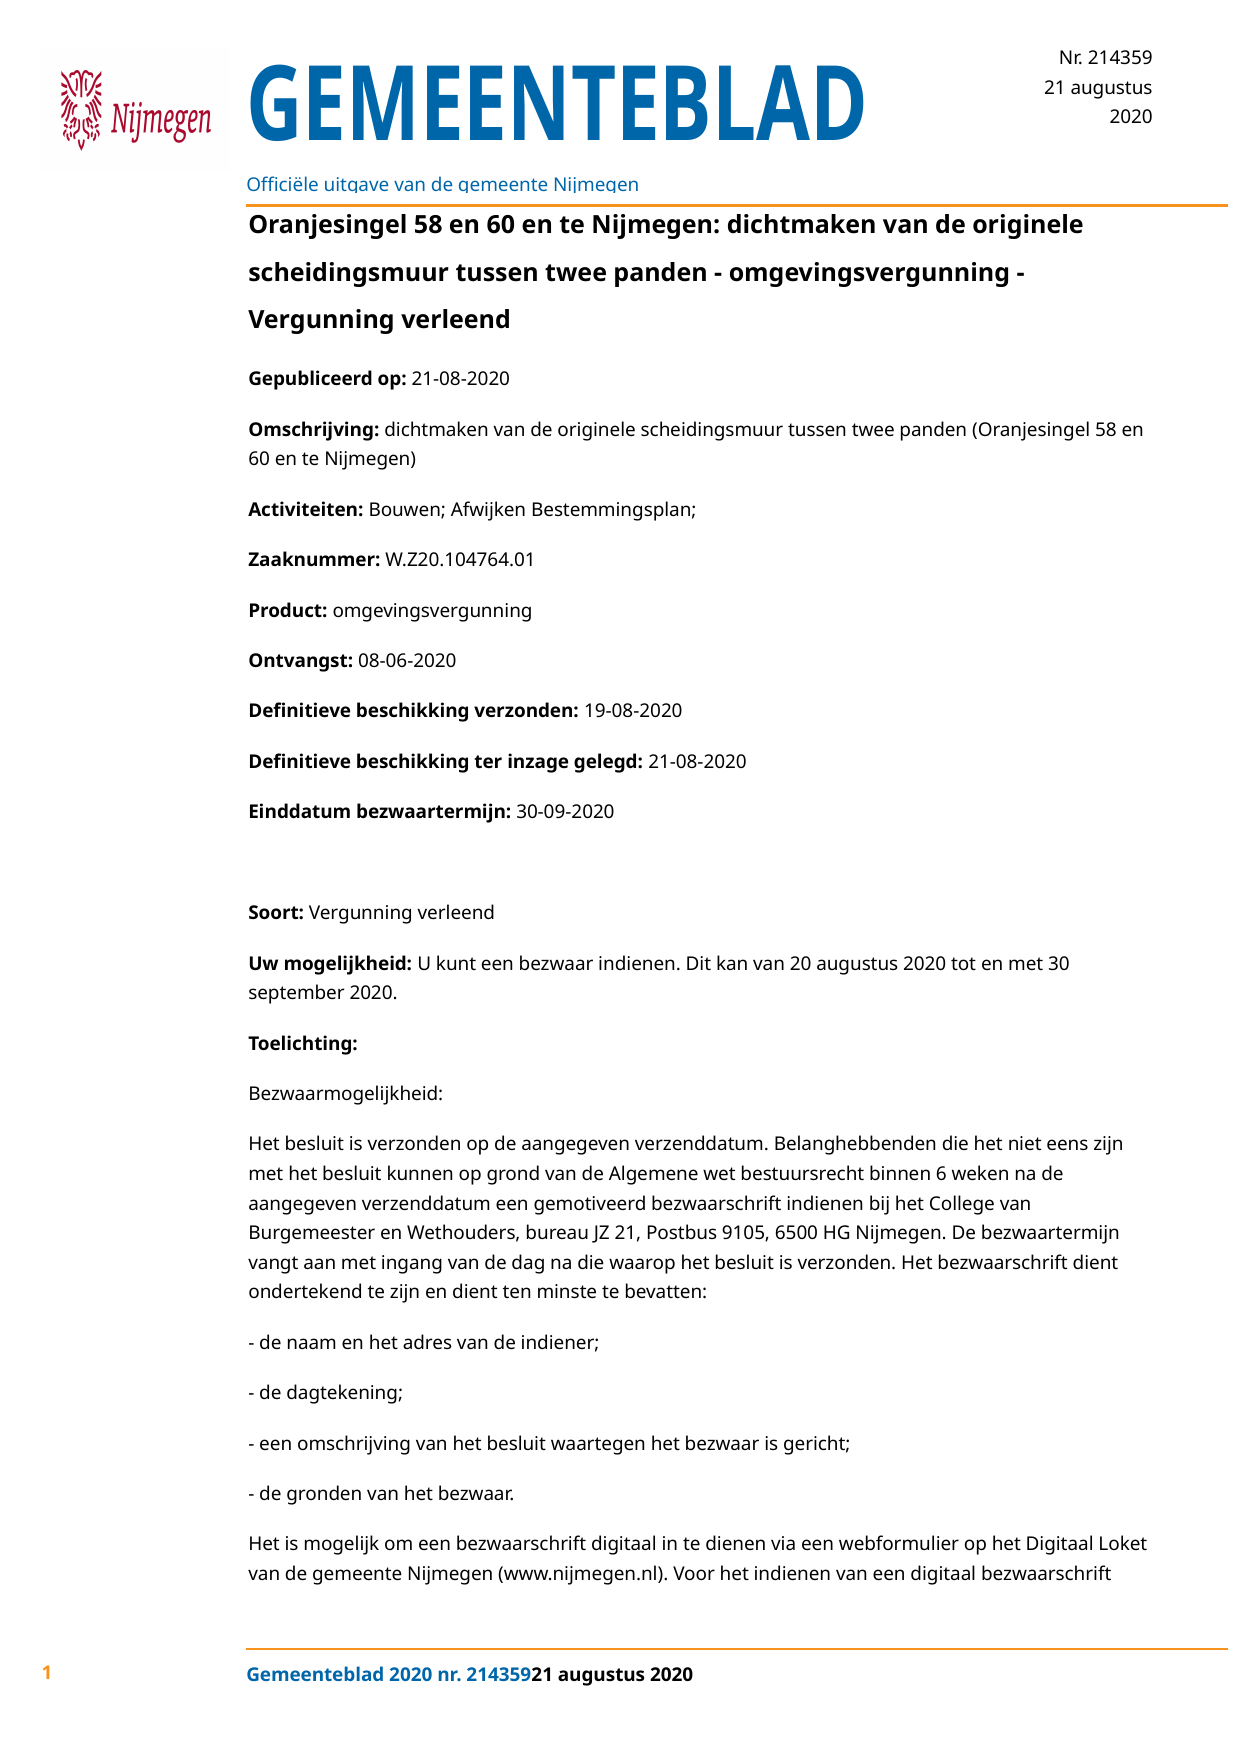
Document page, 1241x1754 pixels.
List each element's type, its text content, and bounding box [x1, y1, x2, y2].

text - de dagtekening; [248, 1379, 1152, 1405]
text Uw mogelijkheid: U kunt een bezwaar indienen. Dit kan van 20 augustus 2020 tot en met 30 september 2020. [248, 950, 1152, 1005]
text Definitieve beschikking verzonden: 19-08-2020 [248, 698, 1152, 723]
picture [41, 47, 231, 172]
text Gepubliceerd op: 21-08-2020 [248, 366, 1152, 391]
text Bezwaarmogelijkheid: [248, 1080, 1152, 1106]
text Activiteiten: Bouwen; Afwijken Bestemmingsplan; [248, 496, 1152, 522]
text Soort: Vergunning verleend [248, 899, 1152, 925]
text Het besluit is verzonden op de aangegeven verzenddatum. Belanghebbenden die het niet eens zijn met het besluit kunnen op grond van de Algemene wet bestuursrecht binnen 6 weken na de aangegeven verzenddatum een gemotiveerd bezwaarschrift indienen bij het College van Burgemeester en Wethouders, bureau JZ 21, Postbus 9105, 6500 HG Nijmegen. De bezwaartermijn vangt aan met ingang van de dag na die waarop het besluit is verzonden. Het bezwaarschrift dient ondertekend te zijn en dient ten minste te bevatten: [248, 1131, 1152, 1304]
text Einddatum bezwaartermijn: 30-09-2020 [248, 798, 1152, 824]
text Oranjesingel 58 en 60 en te Nijmegen: dichtmaken van de originele scheidingsmuur tussen twee panden - omgevingsvergunning - Vergunning verleend [248, 207, 1152, 336]
text Het is mogelijk om een bezwaarschrift digitaal in te dienen via een webformulier op het Digitaal Loket van de gemeente Nijmegen (www.nijmegen.nl). Voor het indienen van een digitaal bezwaarschrift [248, 1531, 1152, 1586]
text - een omschrijving van het besluit waartegen het bezwaar is gericht; [248, 1430, 1152, 1455]
text Product: omgevingsvergunning [248, 597, 1152, 622]
text Zaaknummer: W.Z20.104764.01 [248, 546, 1152, 572]
text - de naam en het adres van de indiener; [248, 1329, 1152, 1354]
text Definitieve beschikking ter inzage gelegd: 21-08-2020 [248, 748, 1152, 774]
text Omschrijving: dichtmaken van de originele scheidingsmuur tussen twee panden (Oranjesingel 58 en 60 en te Nijmegen) [248, 416, 1152, 471]
text Ontvangst: 08-06-2020 [248, 647, 1152, 673]
text - de gronden van het bezwaar. [248, 1480, 1152, 1506]
text Toelichting: [248, 1030, 1152, 1055]
